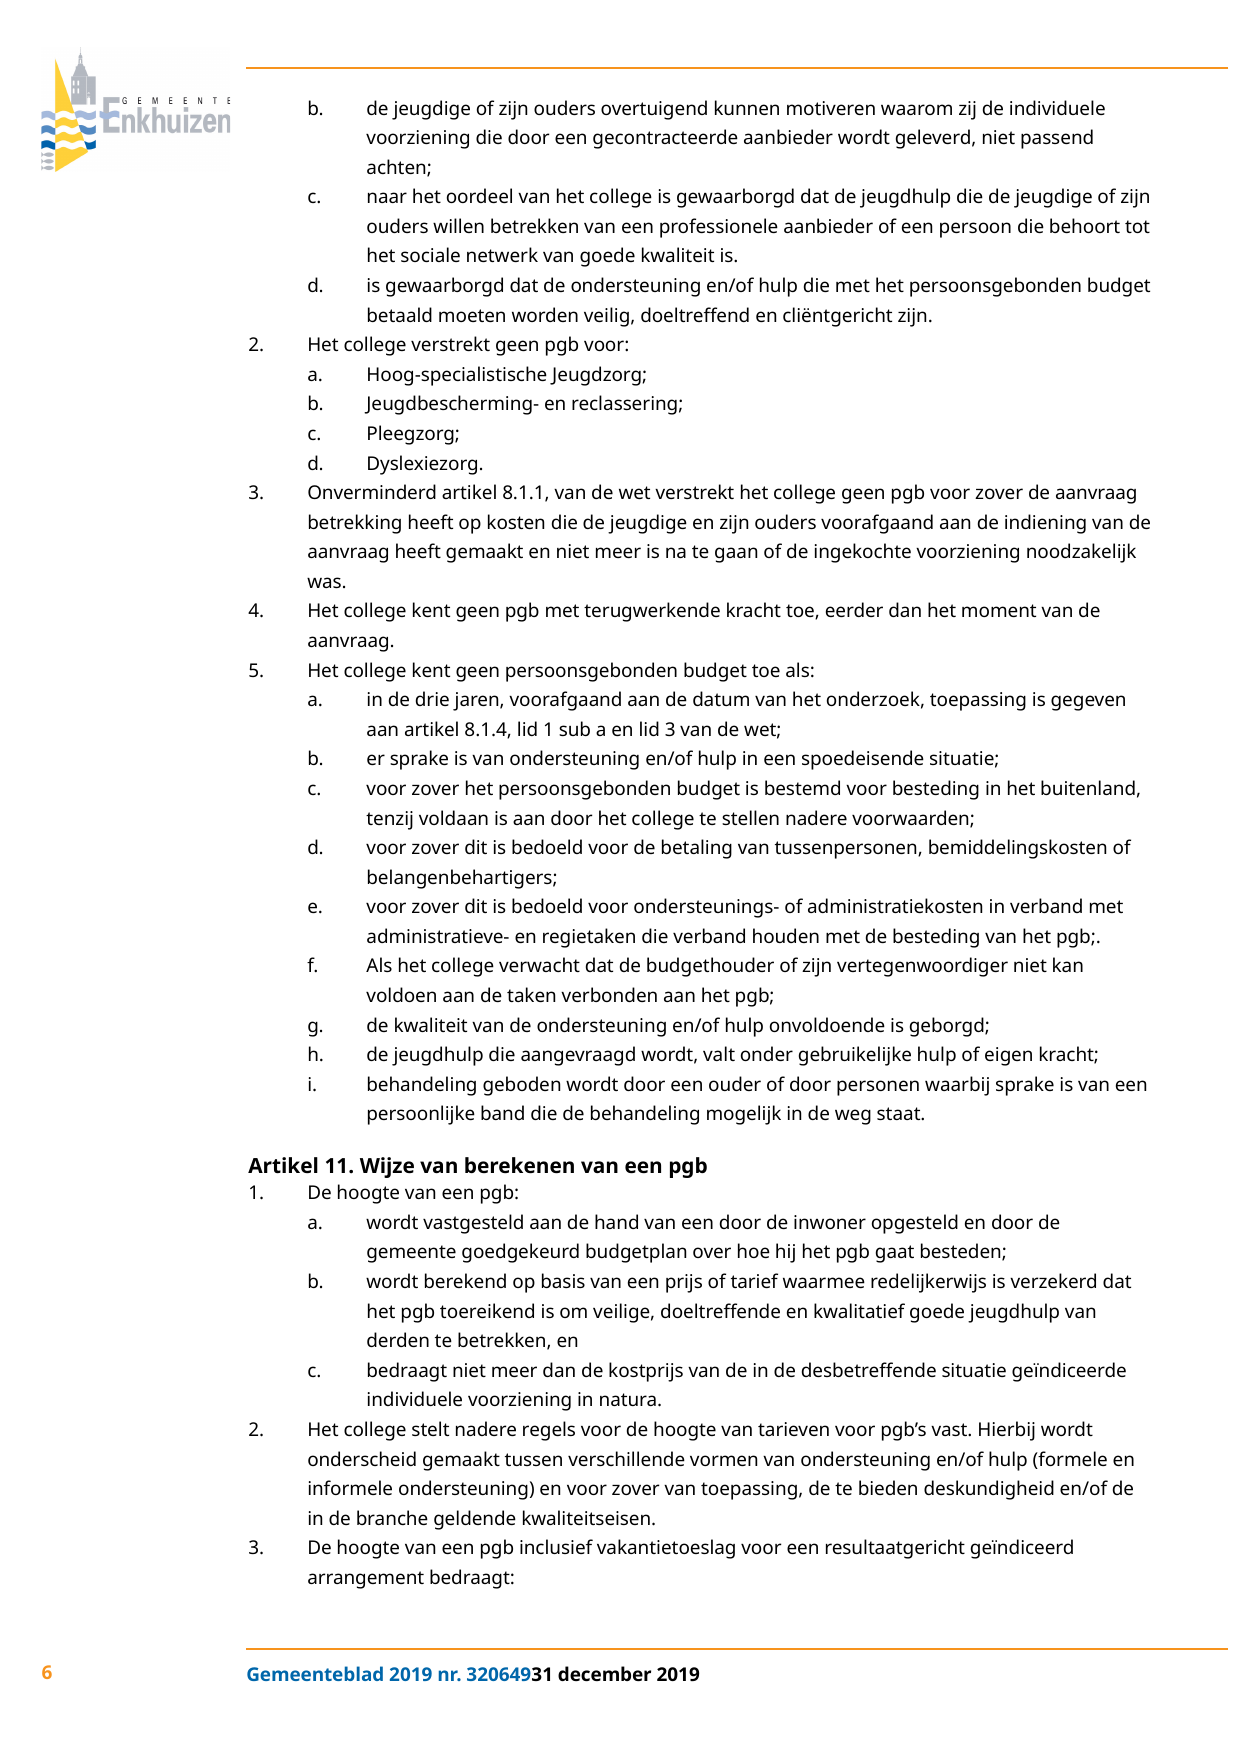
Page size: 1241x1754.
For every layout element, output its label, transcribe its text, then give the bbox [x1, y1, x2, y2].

list de jeugdhulp die aangevraagd wordt, valt onder gebruikelijke hulp of eigen kracht; [307, 1041, 1152, 1067]
list De hoogte van een pgb inclusief vakantietoeslag voor een resultaatgericht geïndiceerd arrangement bedraagt: [248, 1534, 1152, 1590]
text Artikel 11. Wijze van berekenen van een pgb [248, 1151, 1152, 1179]
list Het college verstrekt geen pgb voor: [248, 331, 1152, 357]
list naar het oordeel van het college is gewaarborgd dat de jeugdhulp die de jeugdige of zijn ouders willen betrekken van een professionele aanbieder of een persoon die behoort tot het sociale netwerk van goede kwaliteit is. [307, 183, 1152, 268]
list in de drie jaren, voorafgaand aan de datum van het onderzoek, toepassing is gegeven aan artikel 8.1.4, lid 1 sub a en lid 3 van de wet; [307, 686, 1152, 742]
list er sprake is van ondersteuning en/of hulp in een spoedeisende situatie; [307, 746, 1152, 771]
list Pleegzorg; [307, 420, 1152, 446]
list Onverminderd artikel 8.1.1, van de wet verstrekt het college geen pgb voor zover de aanvraag betrekking heeft op kosten die de jeugdige en zijn ouders voorafgaand aan de indiening van de aanvraag heeft gemaakt en niet meer is na te gaan of de ingekochte voorziening noodzakelijk was. [248, 479, 1152, 594]
list de jeugdige of zijn ouders overtuigend kunnen motiveren waarom zij de individuele voorziening die door een gecontracteerde aanbieder wordt geleverd, niet passend achten; [307, 95, 1152, 180]
list Het college kent geen persoonsgebonden budget toe als: [248, 657, 1152, 683]
list de kwaliteit van de ondersteuning en/of hulp onvoldoende is geborgd; [307, 1012, 1152, 1038]
list voor zover het persoonsgebonden budget is bestemd voor besteding in het buitenland, tenzij voldaan is aan door het college te stellen nadere voorwaarden; [307, 775, 1152, 831]
list Als het college verwacht dat de budgethouder of zijn vertegenwoordiger niet kan voldoen aan de taken verbonden aan het pgb; [307, 953, 1152, 1008]
list behandeling geboden wordt door een ouder of door personen waarbij sprake is van een persoonlijke band die de behandeling mogelijk in de weg staat. [307, 1071, 1152, 1126]
list is gewaarborgd dat de ondersteuning en/of hulp die met het persoonsgebonden budget betaald moeten worden veilig, doeltreffend en cliëntgericht zijn. [307, 272, 1152, 328]
list voor zover dit is bedoeld voor ondersteunings- of administratiekosten in verband met administratieve- en regietaken die verband houden met de besteding van het pgb;. [307, 893, 1152, 949]
list De hoogte van een pgb: [248, 1179, 1152, 1205]
list voor zover dit is bedoeld voor de betaling van tussenpersonen, bemiddelingskosten of belangenbehartigers; [307, 834, 1152, 890]
list Jeugdbescherming- en reclassering; [307, 391, 1152, 416]
list Het college stelt nadere regels voor de hoogte van tarieven voor pgb’s vast. Hierbij wordt onderscheid gemaakt tussen verschillende vormen van ondersteuning en/of hulp (formele en informele ondersteuning) en voor zover van toepassing, de te bieden deskundigheid en/of de in de branche geldende kwaliteitseisen. [248, 1416, 1152, 1531]
list wordt vastgesteld aan de hand van een door de inwoner opgesteld en door de gemeente goedgekeurd budgetplan over hoe hij het pgb gaat besteden; [307, 1209, 1152, 1264]
picture [41, 47, 231, 172]
list Het college kent geen pgb met terugwerkende kracht toe, eerder dan het moment van de aanvraag. [248, 598, 1152, 653]
list Dyslexiezorg. [307, 450, 1152, 476]
list Hoog-specialistische Jeugdzorg; [307, 361, 1152, 387]
list bedraagt niet meer dan de kostprijs van de in de desbetreffende situatie geïndiceerde individuele voorziening in natura. [307, 1357, 1152, 1412]
list wordt berekend op basis van een prijs of tarief waarmee redelijkerwijs is verzekerd dat het pgb toereikend is om veilige, doeltreffende en kwalitatief goede jeugdhulp van derden te betrekken, en [307, 1268, 1152, 1353]
